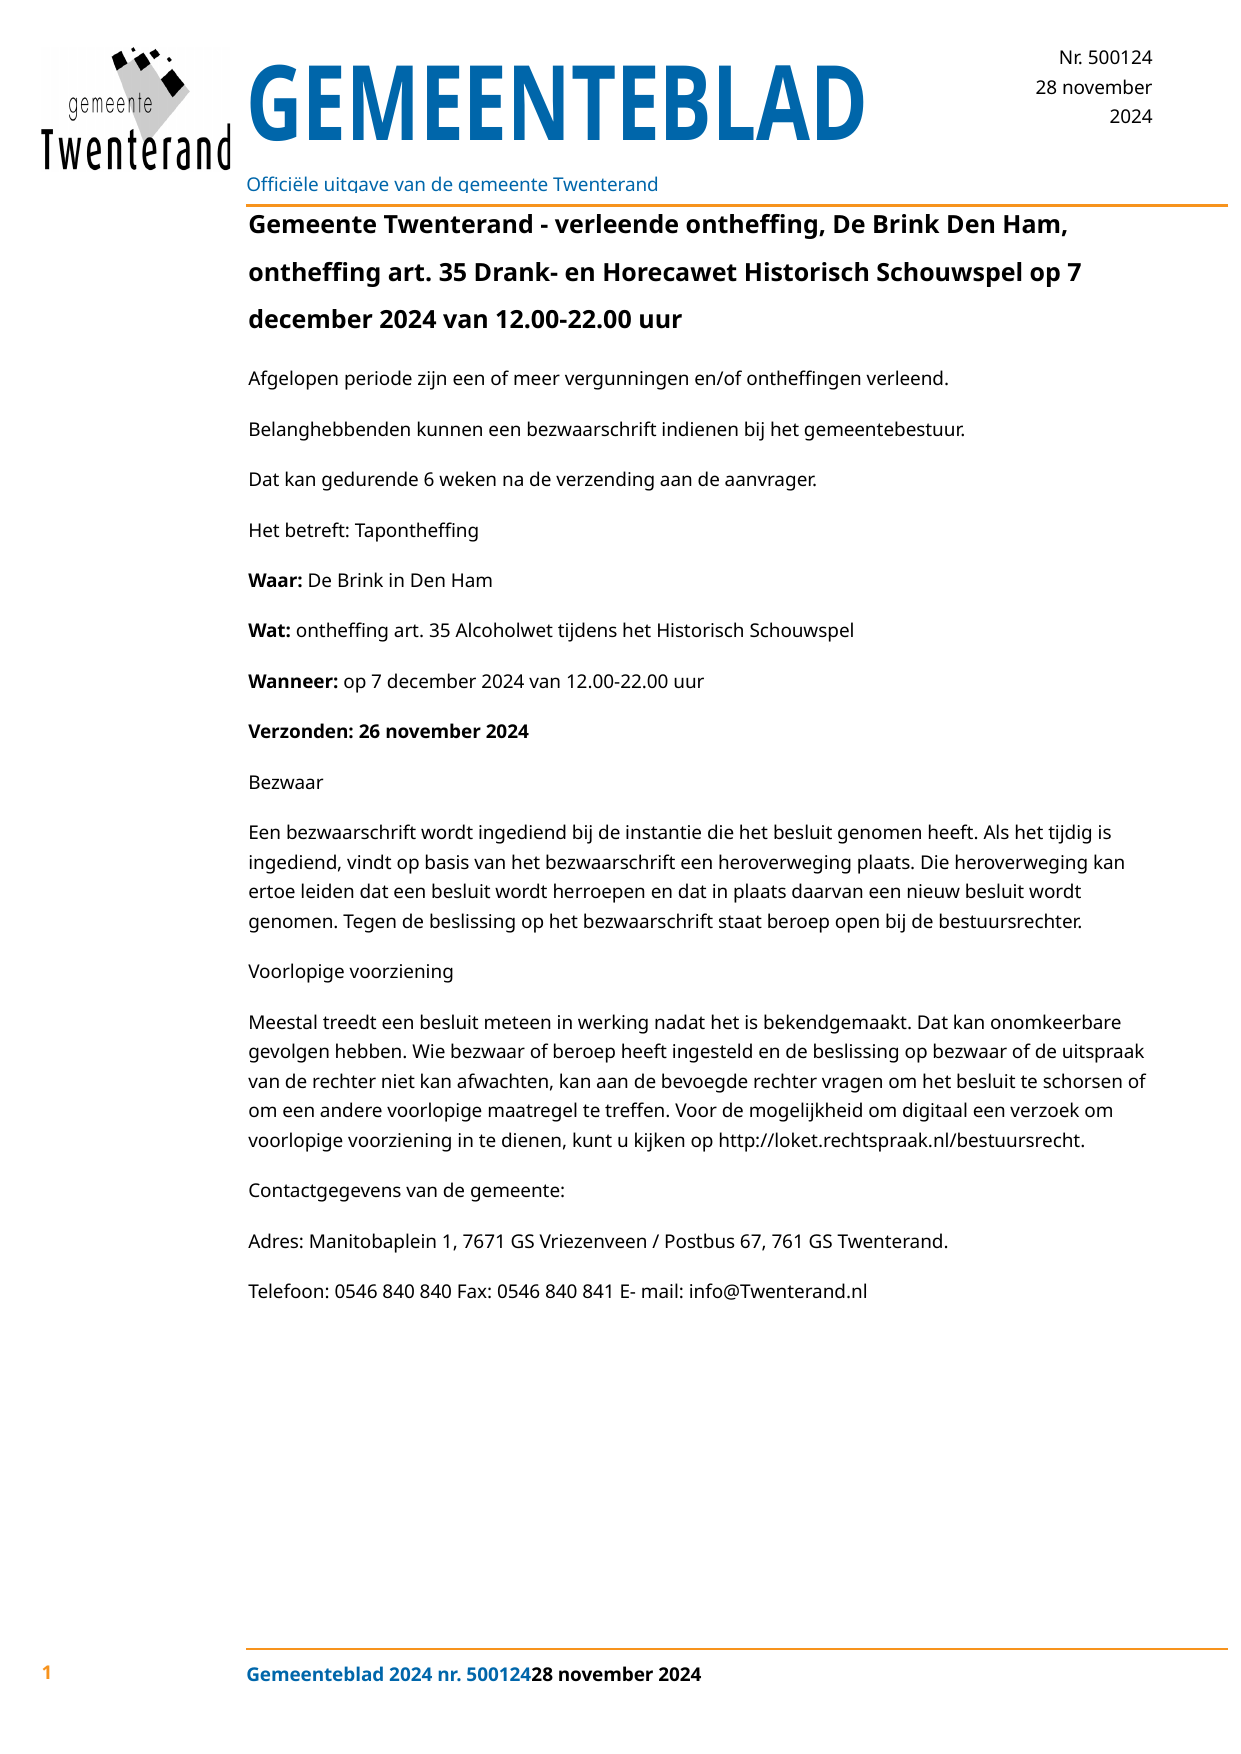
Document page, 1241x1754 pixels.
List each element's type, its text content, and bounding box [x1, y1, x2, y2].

text Wanneer: op 7 december 2024 van 12.00-22.00 uur [248, 668, 1152, 694]
picture [41, 47, 231, 172]
text Afgelopen periode zijn een of meer vergunningen en/of ontheffingen verleend. [248, 366, 1152, 391]
text Verzonden: 26 november 2024 [248, 718, 1152, 744]
text Belanghebbenden kunnen een bezwaarschrift indienen bij het gemeentebestuur. [248, 416, 1152, 442]
text Contactgegevens van de gemeente: [248, 1178, 1152, 1203]
text Telefoon: 0546 840 840 Fax: 0546 840 841 E- mail: info@Twenterand.nl [248, 1278, 1152, 1304]
text Adres: Manitobaplein 1, 7671 GS Vriezenveen / Postbus 67, 761 GS Twenterand. [248, 1228, 1152, 1254]
text Dat kan gedurende 6 weken na de verzending aan de aanvrager. [248, 466, 1152, 492]
text Meestal treedt een besluit meteen in werking nadat het is bekendgemaakt. Dat kan onomkeerbare gevolgen hebben. Wie bezwaar of beroep heeft ingesteld en de beslissing op bezwaar of de uitspraak van de rechter niet kan afwachten, kan aan de bevoegde rechter vragen om het besluit te schorsen of om een andere voorlopige maatregel te treffen. Voor de mogelijkheid om digitaal een verzoek om voorlopige voorziening in te dienen, kunt u kijken op http://loket.rechtspraak.nl/bestuursrecht. [248, 1009, 1152, 1153]
text Gemeente Twenterand - verleende ontheffing, De Brink Den Ham, ontheffing art. 35 Drank- en Horecawet Historisch Schouwspel op 7 december 2024 van 12.00-22.00 uur [248, 207, 1152, 336]
text Waar: De Brink in Den Ham [248, 567, 1152, 593]
text Het betreft: Tapontheffing [248, 517, 1152, 542]
text Voorlopige voorziening [248, 958, 1152, 984]
text Bezwaar [248, 769, 1152, 794]
text Wat: ontheffing art. 35 Alcoholwet tijdens het Historisch Schouwspel [248, 618, 1152, 643]
text Een bezwaarschrift wordt ingediend bij de instantie die het besluit genomen heeft. Als het tijdig is ingediend, vindt op basis van het bezwaarschrift een heroverweging plaats. Die heroverweging kan ertoe leiden dat een besluit wordt herroepen en dat in plaats daarvan een nieuw besluit wordt genomen. Tegen de beslissing op het bezwaarschrift staat beroep open bij de bestuursrechter. [248, 819, 1152, 934]
